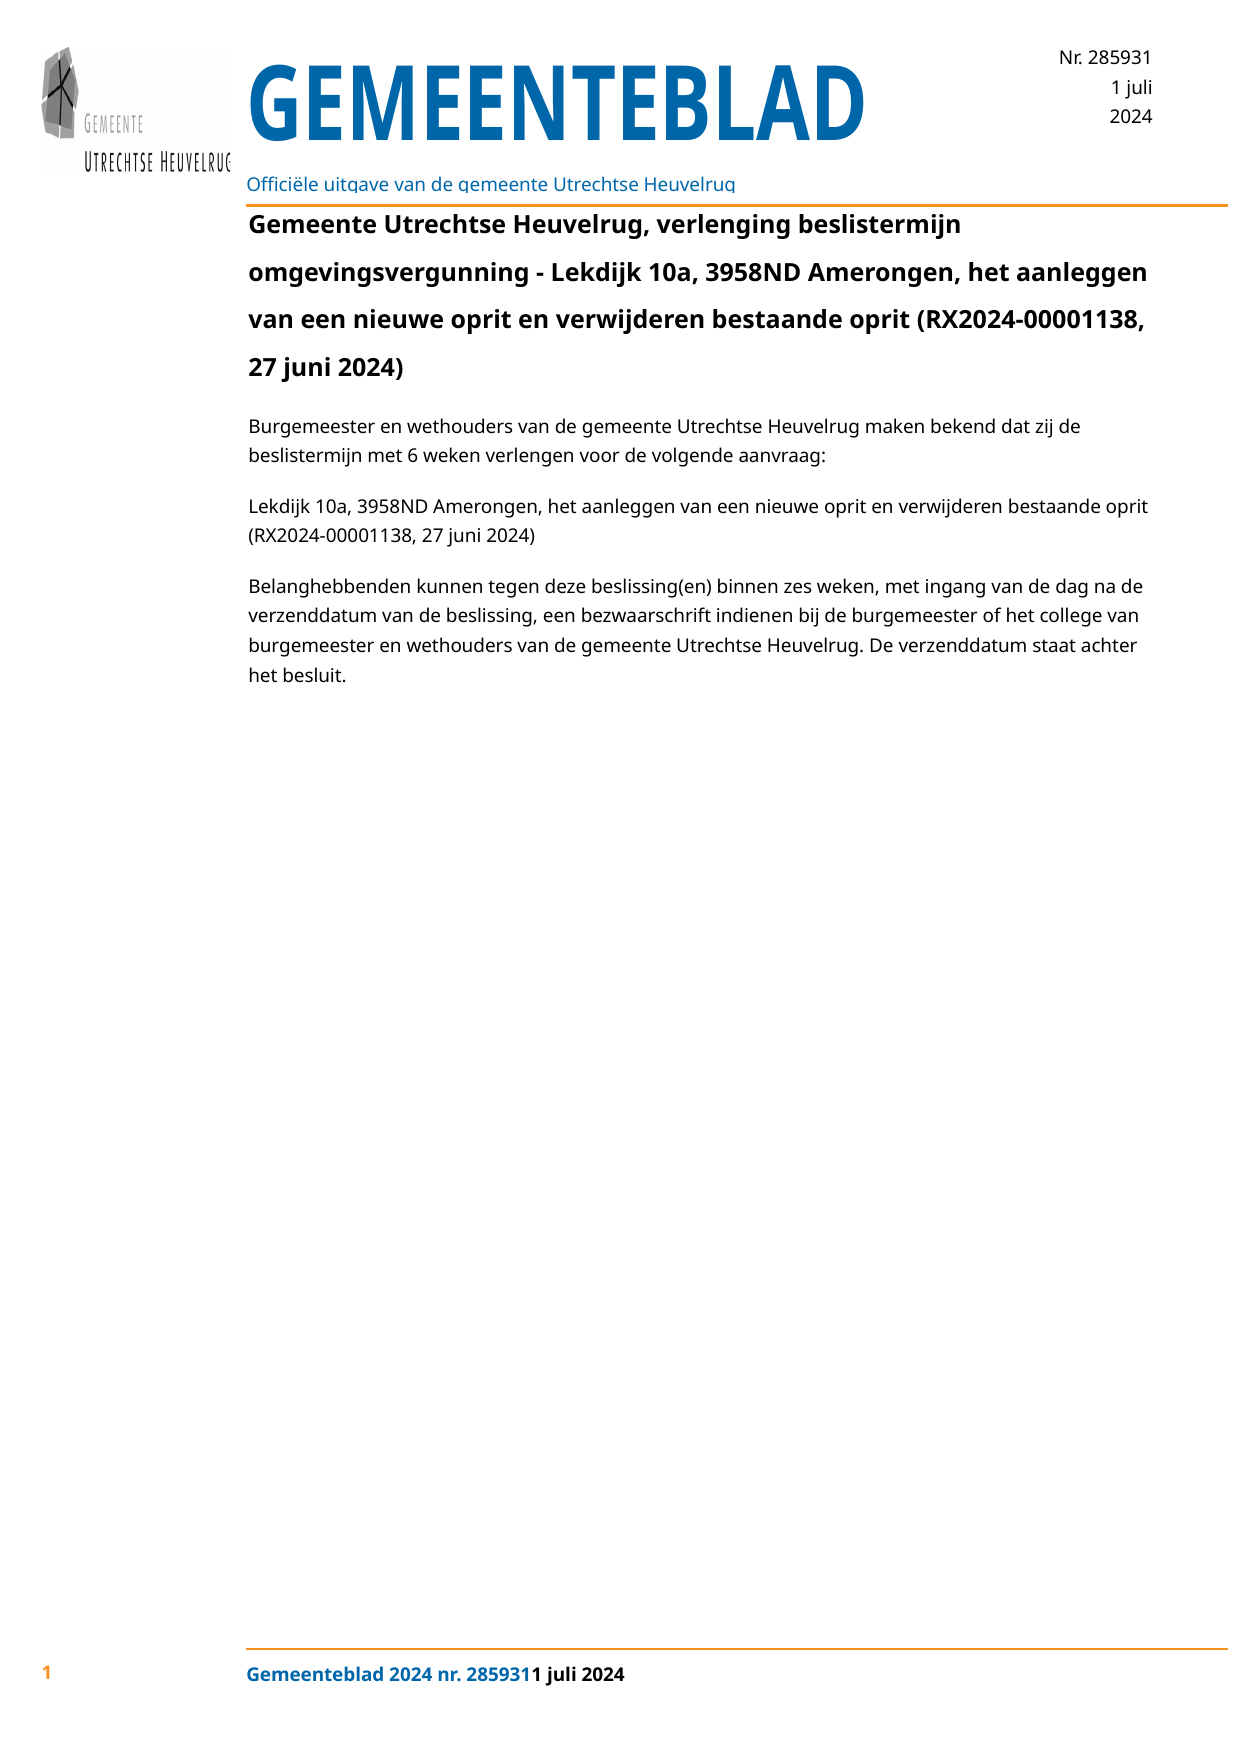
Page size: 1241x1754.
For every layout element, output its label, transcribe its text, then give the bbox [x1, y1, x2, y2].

picture [41, 47, 231, 172]
text Belanghebbenden kunnen tegen deze beslissing(en) binnen zes weken, met ingang van de dag na de verzenddatum van de beslissing, een bezwaarschrift indienen bij de burgemeester of het college van burgemeester en wethouders van de gemeente Utrechtse Heuvelrug. De verzenddatum staat achter het besluit. [248, 573, 1152, 688]
text Gemeente Utrechtse Heuvelrug, verlenging beslistermijn omgevingsvergunning - Lekdijk 10a, 3958ND Amerongen, het aanleggen van een nieuwe oprit en verwijderen bestaande oprit (RX2024-00001138, 27 juni 2024) [248, 207, 1152, 384]
text Lekdijk 10a, 3958ND Amerongen, het aanleggen van een nieuwe oprit en verwijderen bestaande oprit (RX2024-00001138, 27 juni 2024) [248, 493, 1152, 548]
text Burgemeester en wethouders van de gemeente Utrechtse Heuvelrug maken bekend dat zij de beslistermijn met 6 weken verlengen voor de volgende aanvraag: [248, 413, 1152, 468]
